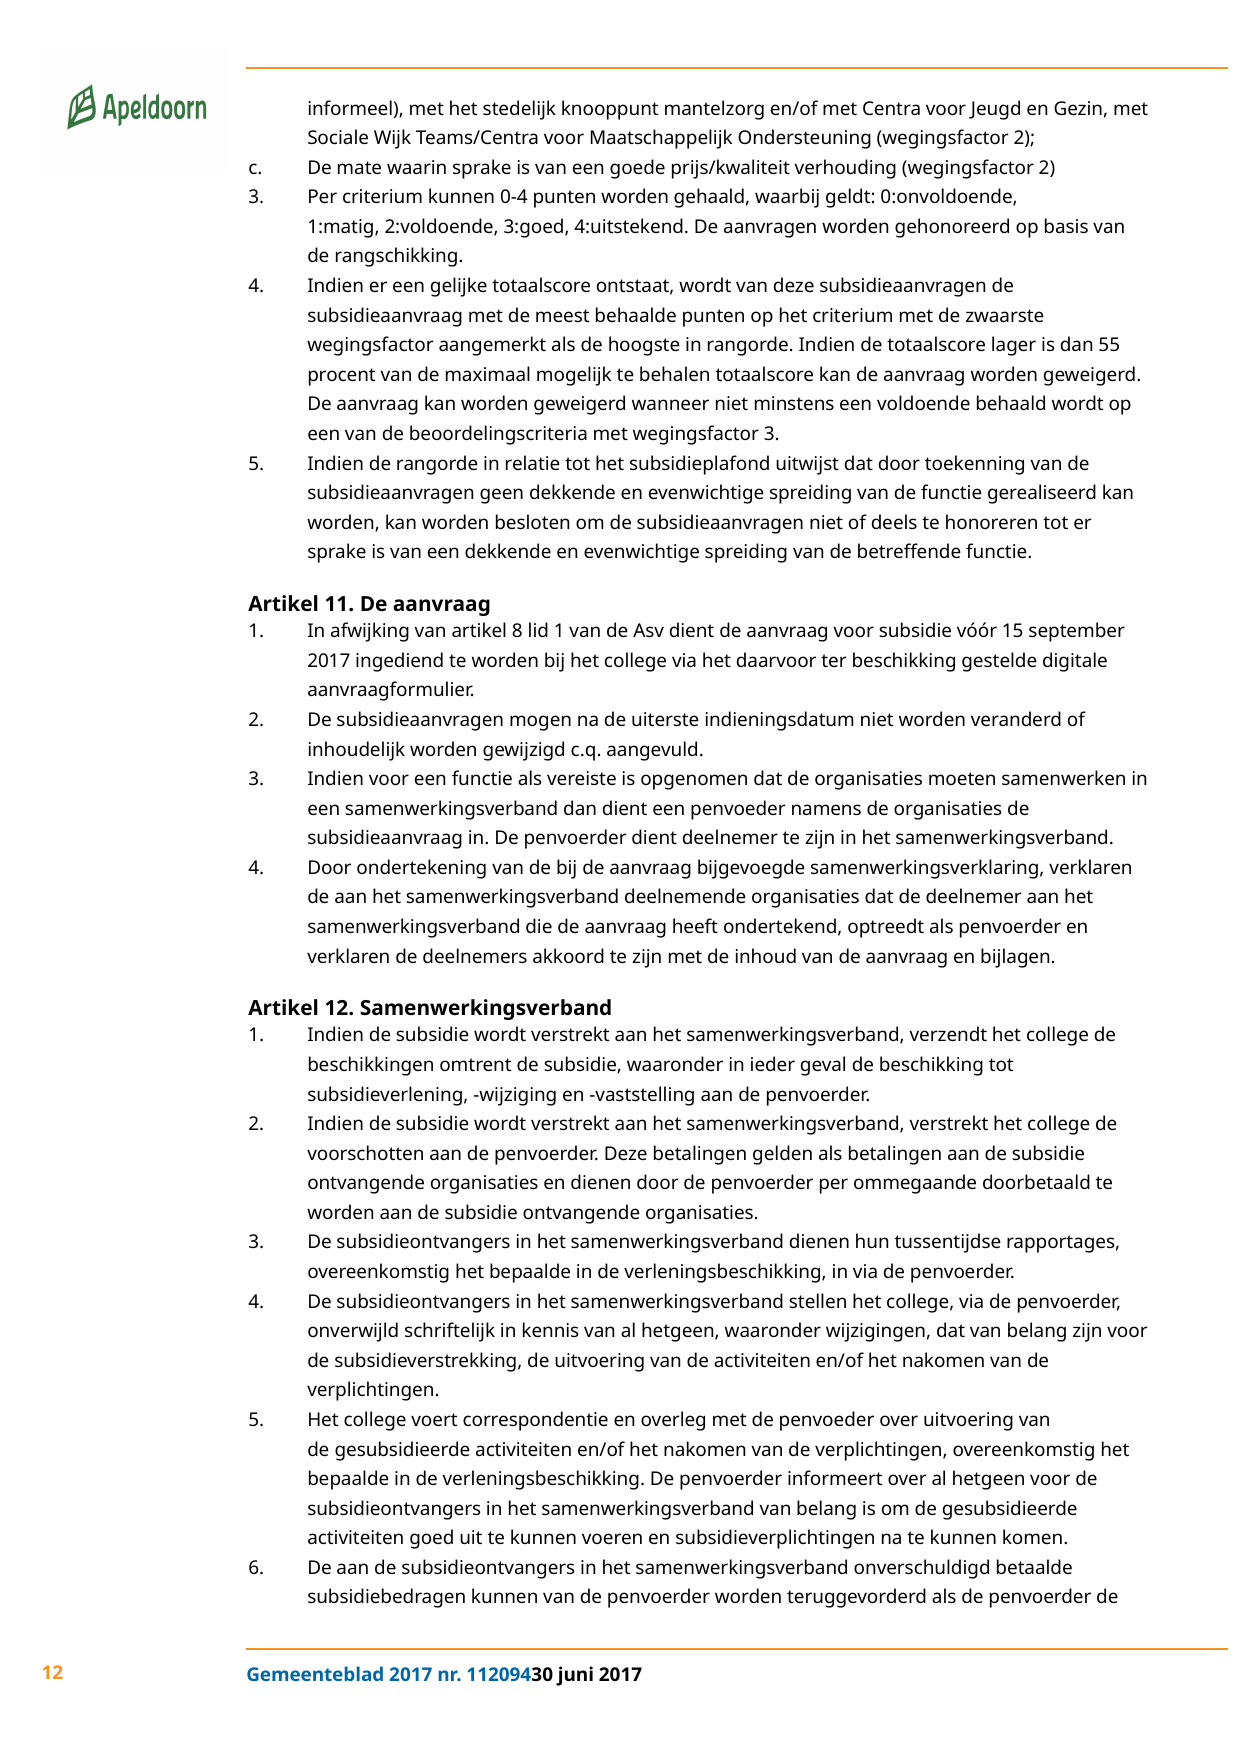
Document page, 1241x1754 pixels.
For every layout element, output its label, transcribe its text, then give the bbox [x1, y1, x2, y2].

list Indien voor een functie als vereiste is opgenomen dat de organisaties moeten samenwerken in een samenwerkingsverband dan dient een penvoeder namens de organisaties de subsidieaanvraag in. De penvoerder dient deelnemer te zijn in het samenwerkingsverband. [248, 765, 1152, 850]
list De aan de subsidieontvangers in het samenwerkingsverband onverschuldigd betaalde subsidiebedragen kunnen van de penvoerder worden teruggevorderd als de penvoerder de [248, 1554, 1152, 1609]
list Indien de subsidie wordt verstrekt aan het samenwerkingsverband, verstrekt het college de voorschotten aan de penvoerder. Deze betalingen gelden als betalingen aan de subsidie ontvangende organisaties en dienen door de penvoerder per ommegaande doorbetaald te worden aan de subsidie ontvangende organisaties. [248, 1110, 1152, 1225]
text Artikel 12. Samenwerkingsverband [248, 993, 1152, 1022]
list Door ondertekening van de bij de aanvraag bijgevoegde samenwerkingsverklaring, verklaren de aan het samenwerkingsverband deelnemende organisaties dat de deelnemer aan het samenwerkingsverband die de aanvraag heeft ondertekend, optreedt als penvoerder en verklaren de deelnemers akkoord te zijn met de inhoud van de aanvraag en bijlagen. [248, 854, 1152, 968]
list Het college voert correspondentie en overleg met de penvoeder over uitvoering van de gesubsidieerde activiteiten en/of het nakomen van de verplichtingen, overeenkomstig het bepaalde in de verleningsbeschikking. De penvoerder informeert over al hetgeen voor de subsidieontvangers in het samenwerkingsverband van belang is om de gesubsidieerde activiteiten goed uit te kunnen voeren en subsidieverplichtingen na te kunnen komen. [248, 1406, 1152, 1550]
list De subsidieontvangers in het samenwerkingsverband stellen het college, via de penvoerder, onverwijld schriftelijk in kennis van al hetgeen, waaronder wijzigingen, dat van belang zijn voor de subsidieverstrekking, de uitvoering van de activiteiten en/of het nakomen van de verplichtingen. [248, 1288, 1152, 1402]
list Indien er een gelijke totaalscore ontstaat, wordt van deze subsidieaanvragen de subsidieaanvraag met de meest behaalde punten op het criterium met de zwaarste wegingsfactor aangemerkt als de hoogste in rangorde. Indien de totaalscore lager is dan 55 procent van de maximaal mogelijk te behalen totaalscore kan de aanvraag worden geweigerd. De aanvraag kan worden geweigerd wanneer niet minstens een voldoende behaald wordt op een van de beoordelingscriteria met wegingsfactor 3. [248, 272, 1152, 446]
text Artikel 11. De aanvraag [248, 589, 1152, 617]
list Indien de rangorde in relatie tot het subsidieplafond uitwijst dat door toekenning van de subsidieaanvragen geen dekkende en evenwichtige spreiding van de functie gerealiseerd kan worden, kan worden besloten om de subsidieaanvragen niet of deels te honoreren tot er sprake is van een dekkende en evenwichtige spreiding van de betreffende functie. [248, 450, 1152, 564]
list De mate waarin sprake is van een goede prijs/kwaliteit verhouding (wegingsfactor 2) [248, 154, 1152, 180]
list De subsidieaanvragen mogen na de uiterste indieningsdatum niet worden veranderd of inhoudelijk worden gewijzigd c.q. aangevuld. [248, 706, 1152, 761]
list De subsidieontvangers in het samenwerkingsverband dienen hun tussentijdse rapportages, overeenkomstig het bepaalde in de verleningsbeschikking, in via de penvoerder. [248, 1229, 1152, 1284]
list 1:matig, 2:voldoende, 3:goed, 4:uitstekend. De aanvragen worden gehonoreerd op basis van de rangschikking. [248, 213, 1152, 268]
list Per criterium kunnen 0-4 punten worden gehaald, waarbij geldt: 0:onvoldoende, [248, 183, 1152, 209]
list informeel), met het stedelijk knooppunt mantelzorg en/of met Centra voor Jeugd en Gezin, met Sociale Wijk Teams/Centra voor Maatschappelijk Ondersteuning (wegingsfactor 2); [248, 95, 1152, 150]
picture [41, 47, 231, 172]
list Indien de subsidie wordt verstrekt aan het samenwerkingsverband, verzendt het college de beschikkingen omtrent de subsidie, waaronder in ieder geval de beschikking tot subsidieverlening, -wijziging en -vaststelling aan de penvoerder. [248, 1022, 1152, 1107]
list In afwijking van artikel 8 lid 1 van de Asv dient de aanvraag voor subsidie vóór 15 september 2017 ingediend te worden bij het college via het daarvoor ter beschikking gestelde digitale aanvraagformulier. [248, 617, 1152, 702]
